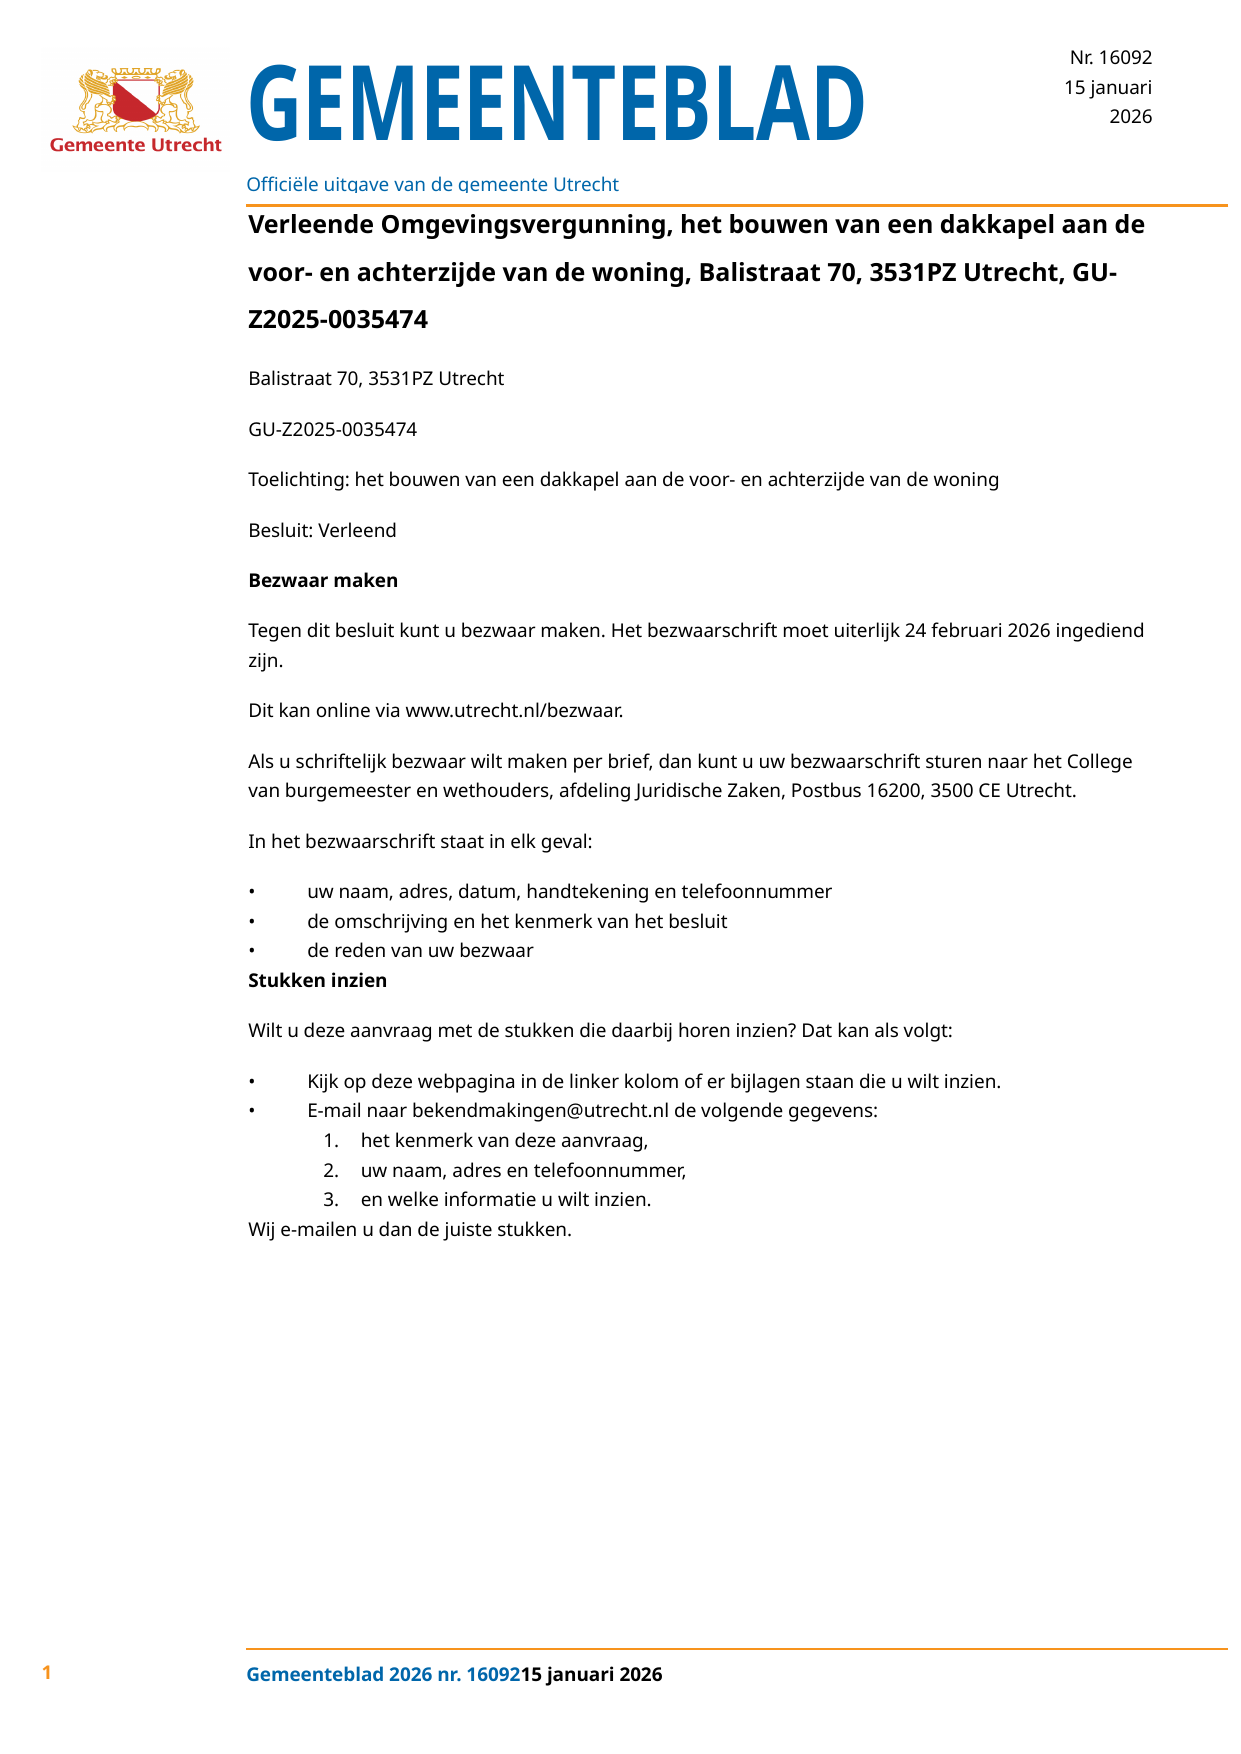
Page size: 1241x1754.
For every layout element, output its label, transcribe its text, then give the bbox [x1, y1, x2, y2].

text Dit kan online via www.utrecht.nl/bezwaar. [248, 698, 1152, 723]
text Verleende Omgevingsvergunning, het bouwen van een dakkapel aan de voor- en achterzijde van de woning, Balistraat 70, 3531PZ Utrecht, GU-Z2025-0035474 [248, 207, 1152, 336]
list uw naam, adres en telefoonnummer, [323, 1157, 1152, 1182]
list en welke informatie u wilt inzien. [323, 1186, 1152, 1212]
text Stukken inzien [248, 967, 1152, 993]
text Tegen dit besluit kunt u bezwaar maken. Het bezwaarschrift moet uiterlijk 24 februari 2026 ingediend zijn. [248, 618, 1152, 673]
text In het bezwaarschrift staat in elk geval: [248, 828, 1152, 854]
text Wilt u deze aanvraag met de stukken die daarbij horen inzien? Dat kan als volgt: [248, 1018, 1152, 1043]
picture [41, 47, 231, 172]
text GU-Z2025-0035474 [248, 416, 1152, 442]
text Toelichting: het bouwen van een dakkapel aan de voor- en achterzijde van de woning [248, 466, 1152, 492]
list de omschrijving en het kenmerk van het besluit [248, 908, 1152, 934]
text Besluit: Verleend [248, 517, 1152, 542]
text Balistraat 70, 3531PZ Utrecht [248, 366, 1152, 391]
list uw naam, adres, datum, handtekening en telefoonnummer [248, 878, 1152, 904]
text Bezwaar maken [248, 567, 1152, 593]
list Kijk op deze webpagina in de linker kolom of er bijlagen staan die u wilt inzien. [248, 1068, 1152, 1094]
list E-mail naar bekendmakingen@utrecht.nl de volgende gegevens: [248, 1098, 1152, 1123]
list het kenmerk van deze aanvraag, [323, 1127, 1152, 1153]
list de reden van uw bezwaar [248, 938, 1152, 963]
text Wij e-mailen u dan de juiste stukken. [248, 1216, 1152, 1242]
text Als u schriftelijk bezwaar wilt maken per brief, dan kunt u uw bezwaarschrift sturen naar het College van burgemeester en wethouders, afdeling Juridische Zaken, Postbus 16200, 3500 CE Utrecht. [248, 748, 1152, 803]
